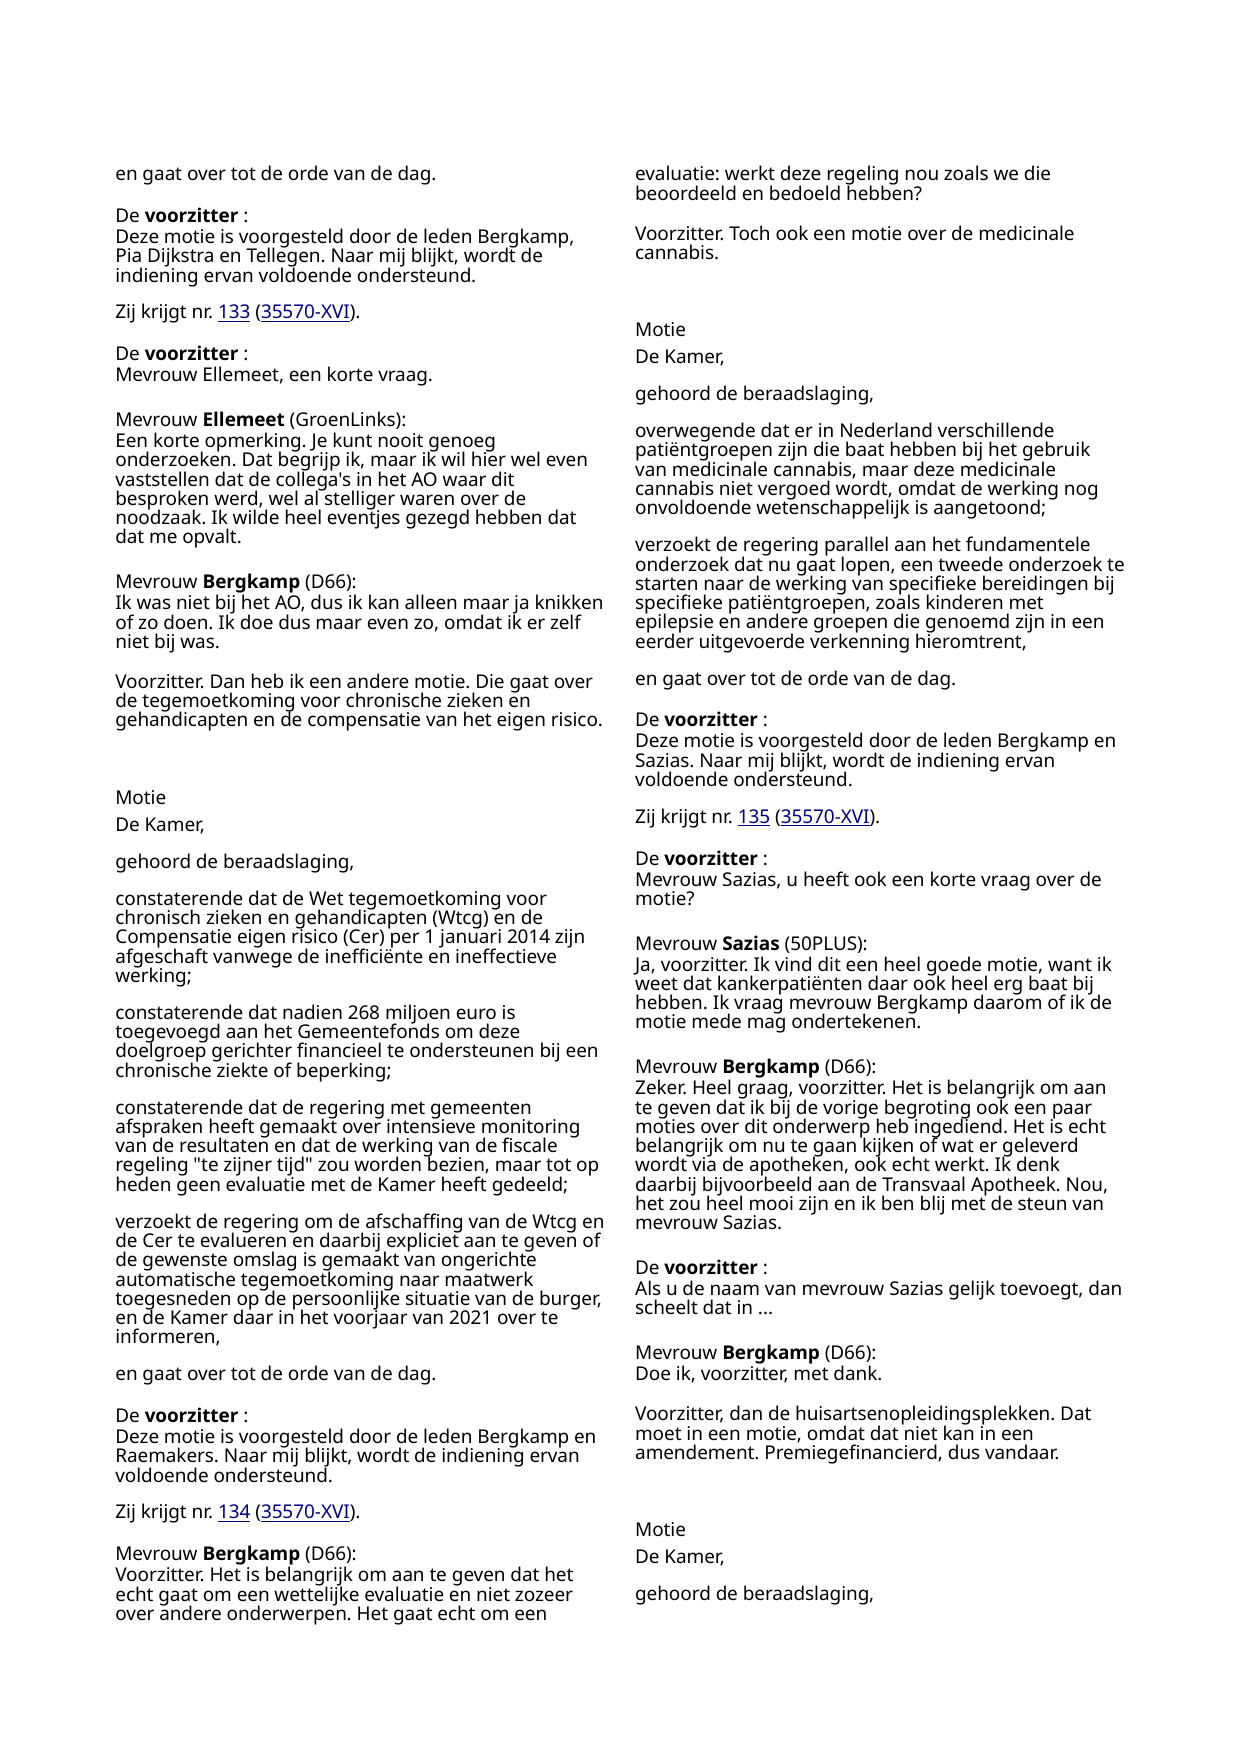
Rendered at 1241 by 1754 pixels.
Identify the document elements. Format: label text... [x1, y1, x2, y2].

text evaluatie: werkt deze regeling nou zoals we die beoordeeld en bedoeld hebben? [635, 165, 1125, 204]
text De Kamer, [635, 348, 1125, 367]
text Mevrouw Bergkamp (D66): [635, 1339, 1125, 1365]
text Deze motie is voorgesteld door de leden Bergkamp en Sazias. Naar mij blijkt, wordt de indiening ervan voldoende ondersteund. [635, 732, 1125, 790]
text Mevrouw Bergkamp (D66): [115, 569, 605, 594]
text Voorzitter. Dan heb ik een andere motie. Die gaat over de tegemoetkoming voor chronische zieken en gehandicapten en de compensatie van het eigen risico. [115, 673, 605, 731]
text De Kamer, [115, 816, 605, 835]
text Voorzitter, dan de huisartsenopleidingsplekken. Dat moet in een motie, omdat dat niet kan in een amendement. Premiegefinancierd, dus vandaar. [635, 1405, 1125, 1463]
text De voorzitter : [115, 341, 605, 366]
text De voorzitter : [115, 1402, 605, 1428]
text Als u de naam van mevrouw Sazias gelijk toevoegt, dan scheelt dat in ... [635, 1280, 1125, 1319]
text Zij krijgt nr. 133 (35570-XVI). [115, 303, 605, 323]
text Motie [635, 1516, 1125, 1542]
text gehoord de beraadslaging, [115, 853, 605, 872]
text Zij krijgt nr. 135 (35570-XVI). [635, 808, 1125, 827]
text gehoord de beraadslaging, [635, 385, 1125, 404]
text en gaat over tot de orde van de dag. [635, 669, 1125, 689]
text overwegende dat er in Nederland verschillende patiëntgroepen zijn die baat hebben bij het gebruik van medicinale cannabis, maar deze medicinale cannabis niet vergoed wordt, omdat de werking nog onvoldoende wetenschappelijk is aangetoond; [635, 422, 1125, 518]
text Mevrouw Ellemeet (GroenLinks): [115, 406, 605, 432]
text constaterende dat de regering met gemeenten afspraken heeft gemaakt over intensieve monitoring van de resultaten en dat de werking van de fiscale regeling "te zijner tijd" zou worden bezien, maar tot op heden geen evaluatie met de Kamer heeft gedeeld; [115, 1099, 605, 1195]
text Mevrouw Ellemeet, een korte vraag. [115, 366, 605, 386]
text Mevrouw Bergkamp (D66): [115, 1541, 605, 1566]
text gehoord de beraadslaging, [635, 1585, 1125, 1604]
text Mevrouw Bergkamp (D66): [635, 1054, 1125, 1079]
text constaterende dat de Wet tegemoetkoming voor chronisch zieken en gehandicapten (Wtcg) en de Compensatie eigen risico (Cer) per 1 januari 2014 zijn afgeschaft vanwege de inefficiënte en ineffectieve werking; [115, 890, 605, 986]
text constaterende dat nadien 268 miljoen euro is toegevoegd aan het Gemeentefonds om deze doelgroep gerichter financieel te ondersteunen bij een chronische ziekte of beperking; [115, 1004, 605, 1081]
text De voorzitter : [115, 202, 605, 228]
text De voorzitter : [635, 707, 1125, 732]
text Deze motie is voorgesteld door de leden Bergkamp, Pia Dijkstra en Tellegen. Naar mij blijkt, wordt de indiening ervan voldoende ondersteund. [115, 228, 605, 286]
text De voorzitter : [635, 845, 1125, 871]
text Deze motie is voorgesteld door de leden Bergkamp en Raemakers. Naar mij blijkt, wordt de indiening ervan voldoende ondersteund. [115, 1428, 605, 1486]
text Motie [115, 784, 605, 810]
text Ik was niet bij het AO, dus ik kan alleen maar ja knikken of zo doen. Ik doe dus maar even zo, omdat ik er zelf niet bij was. [115, 594, 605, 652]
text Ja, voorzitter. Ik vind dit een heel goede motie, want ik weet dat kankerpatiënten daar ook heel erg baat bij hebben. Ik vraag mevrouw Bergkamp daarom of ik de motie mede mag ondertekenen. [635, 956, 1125, 1033]
text en gaat over tot de orde van de dag. [115, 165, 605, 184]
text en gaat over tot de orde van de dag. [115, 1365, 605, 1384]
text Motie [635, 317, 1125, 342]
text Zij krijgt nr. 134 (35570-XVI). [115, 1503, 605, 1523]
text Mevrouw Sazias (50PLUS): [635, 930, 1125, 956]
text De Kamer, [635, 1548, 1125, 1567]
text De voorzitter : [635, 1254, 1125, 1280]
text Voorzitter. Het is belangrijk om aan te geven dat het echt gaat om een wettelijke evaluatie en niet zozeer over andere onderwerpen. Het gaat echt om een [115, 1566, 605, 1624]
text verzoekt de regering parallel aan het fundamentele onderzoek dat nu gaat lopen, een tweede onderzoek te starten naar de werking van specifieke bereidingen bij specifieke patiëntgroepen, zoals kinderen met epilepsie en andere groepen die genoemd zijn in een eerder uitgevoerde verkenning hieromtrent, [635, 536, 1125, 652]
text Mevrouw Sazias, u heeft ook een korte vraag over de motie? [635, 871, 1125, 909]
text Voorzitter. Toch ook een motie over de medicinale cannabis. [635, 224, 1125, 263]
text verzoekt de regering om de afschaffing van de Wtcg en de Cer te evalueren en daarbij expliciet aan te geven of de gewenste omslag is gemaakt van ongerichte automatische tegemoetkoming naar maatwerk toegesneden op de persoonlijke situatie van de burger, en de Kamer daar in het voorjaar van 2021 over te informeren, [115, 1213, 605, 1348]
text Zeker. Heel graag, voorzitter. Het is belangrijk om aan te geven dat ik bij de vorige begroting ook een paar moties over dit onderwerp heb ingediend. Het is echt belangrijk om nu te gaan kijken of wat er geleverd wordt via de apotheken, ook echt werkt. Ik denk daarbij bijvoorbeeld aan de Transvaal Apotheek. Nou, het zou heel mooi zijn en ik ben blij met de steun van mevrouw Sazias. [635, 1079, 1125, 1233]
text Doe ik, voorzitter, met dank. [635, 1365, 1125, 1384]
text Een korte opmerking. Je kunt nooit genoeg onderzoeken. Dat begrijp ik, maar ik wil hier wel even vaststellen dat de collega's in het AO waar dit besproken werd, wel al stelliger waren over de noodzaak. Ik wilde heel eventjes gezegd hebben dat dat me opvalt. [115, 432, 605, 548]
